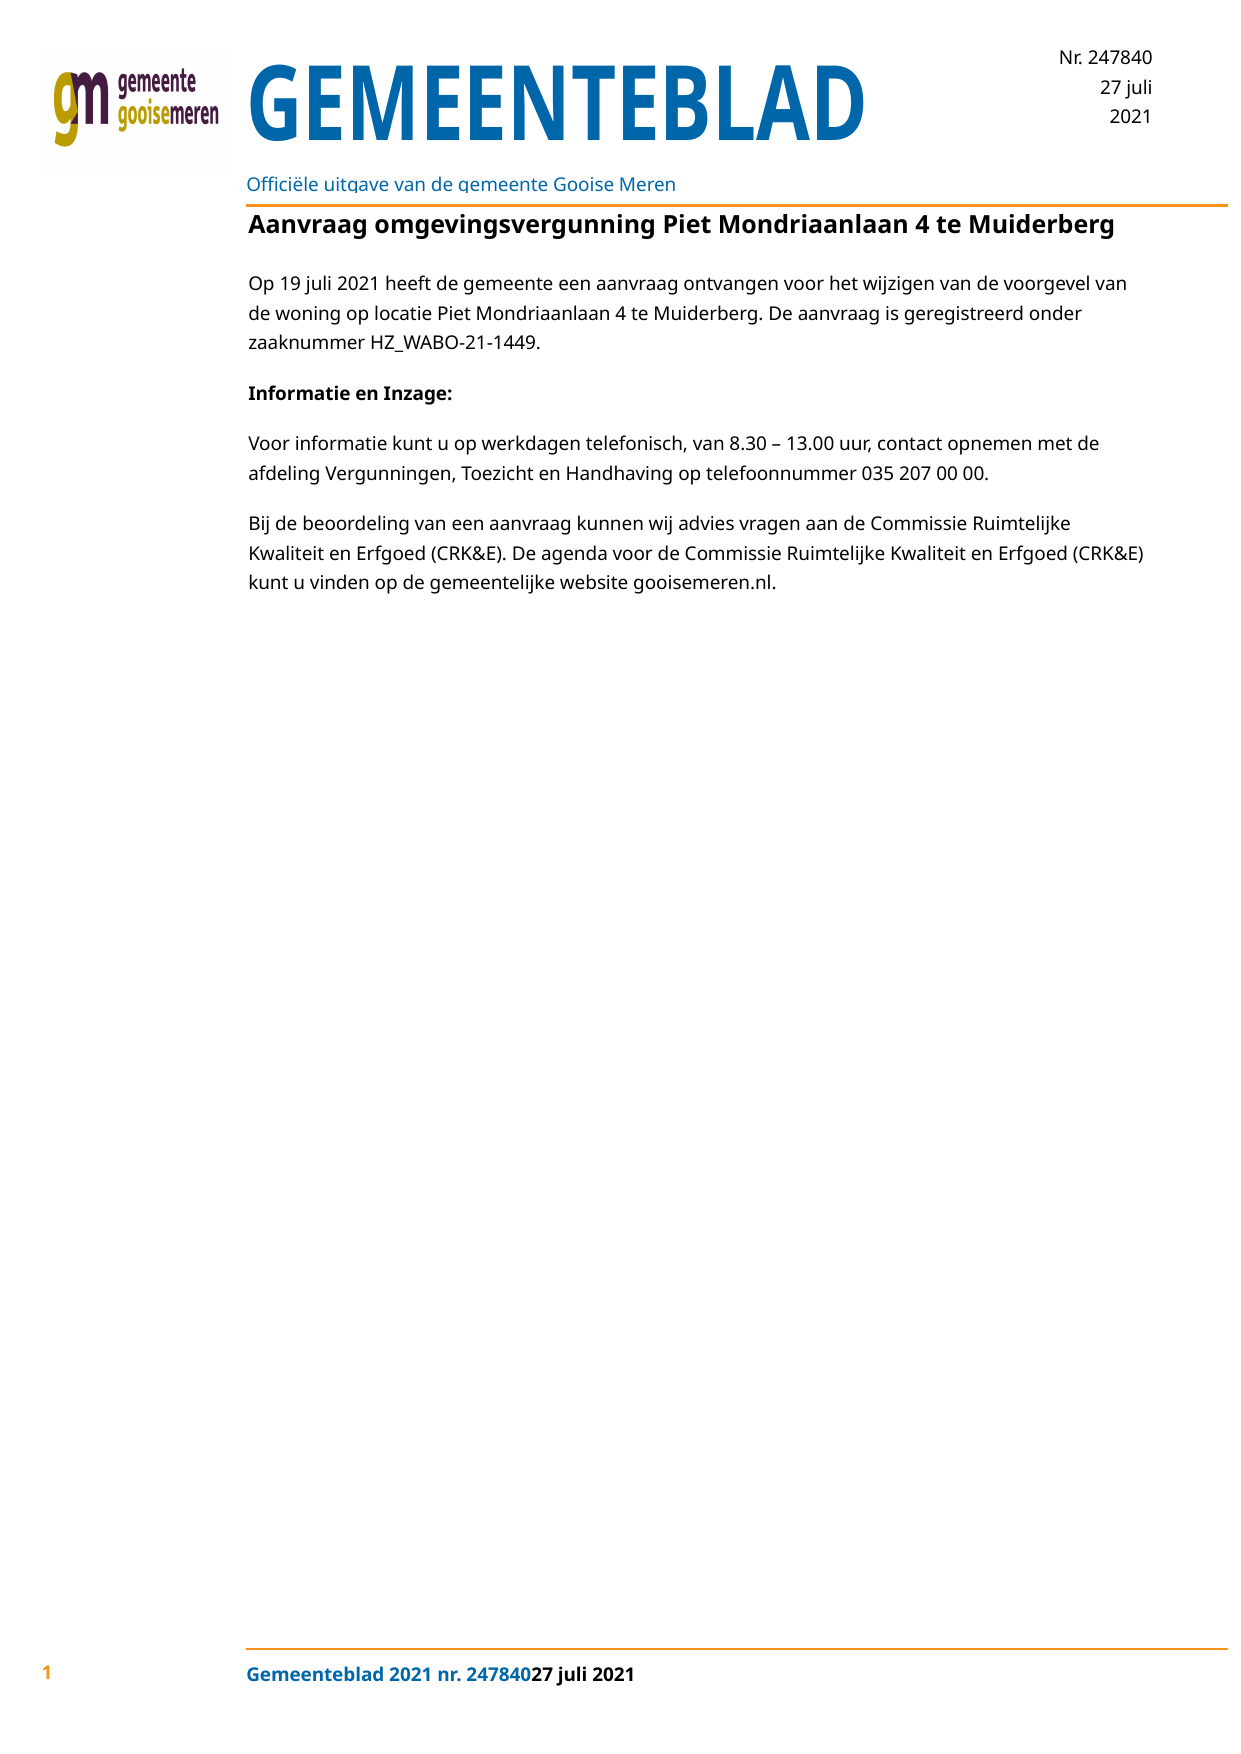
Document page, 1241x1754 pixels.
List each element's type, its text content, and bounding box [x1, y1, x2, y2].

text Informatie en Inzage: [248, 380, 1152, 406]
text Op 19 juli 2021 heeft de gemeente een aanvraag ontvangen voor het wijzigen van de voorgevel van de woning op locatie Piet Mondriaanlaan 4 te Muiderberg. De aanvraag is geregistreerd onder zaaknummer HZ_WABO-21-1449. [248, 270, 1152, 355]
picture [41, 47, 231, 172]
text Bij de beoordeling van een aanvraag kunnen wij advies vragen aan de Commissie Ruimtelijke Kwaliteit en Erfgoed (CRK&E). De agenda voor de Commissie Ruimtelijke Kwaliteit en Erfgoed (CRK&E) kunt u vinden op de gemeentelijke website gooisemeren.nl. [248, 510, 1152, 595]
text Aanvraag omgevingsvergunning Piet Mondriaanlaan 4 te Muiderberg [248, 207, 1152, 241]
text Voor informatie kunt u op werkdagen telefonisch, van 8.30 – 13.00 uur, contact opnemen met de afdeling Vergunningen, Toezicht en Handhaving op telefoonnummer 035 207 00 00. [248, 430, 1152, 486]
